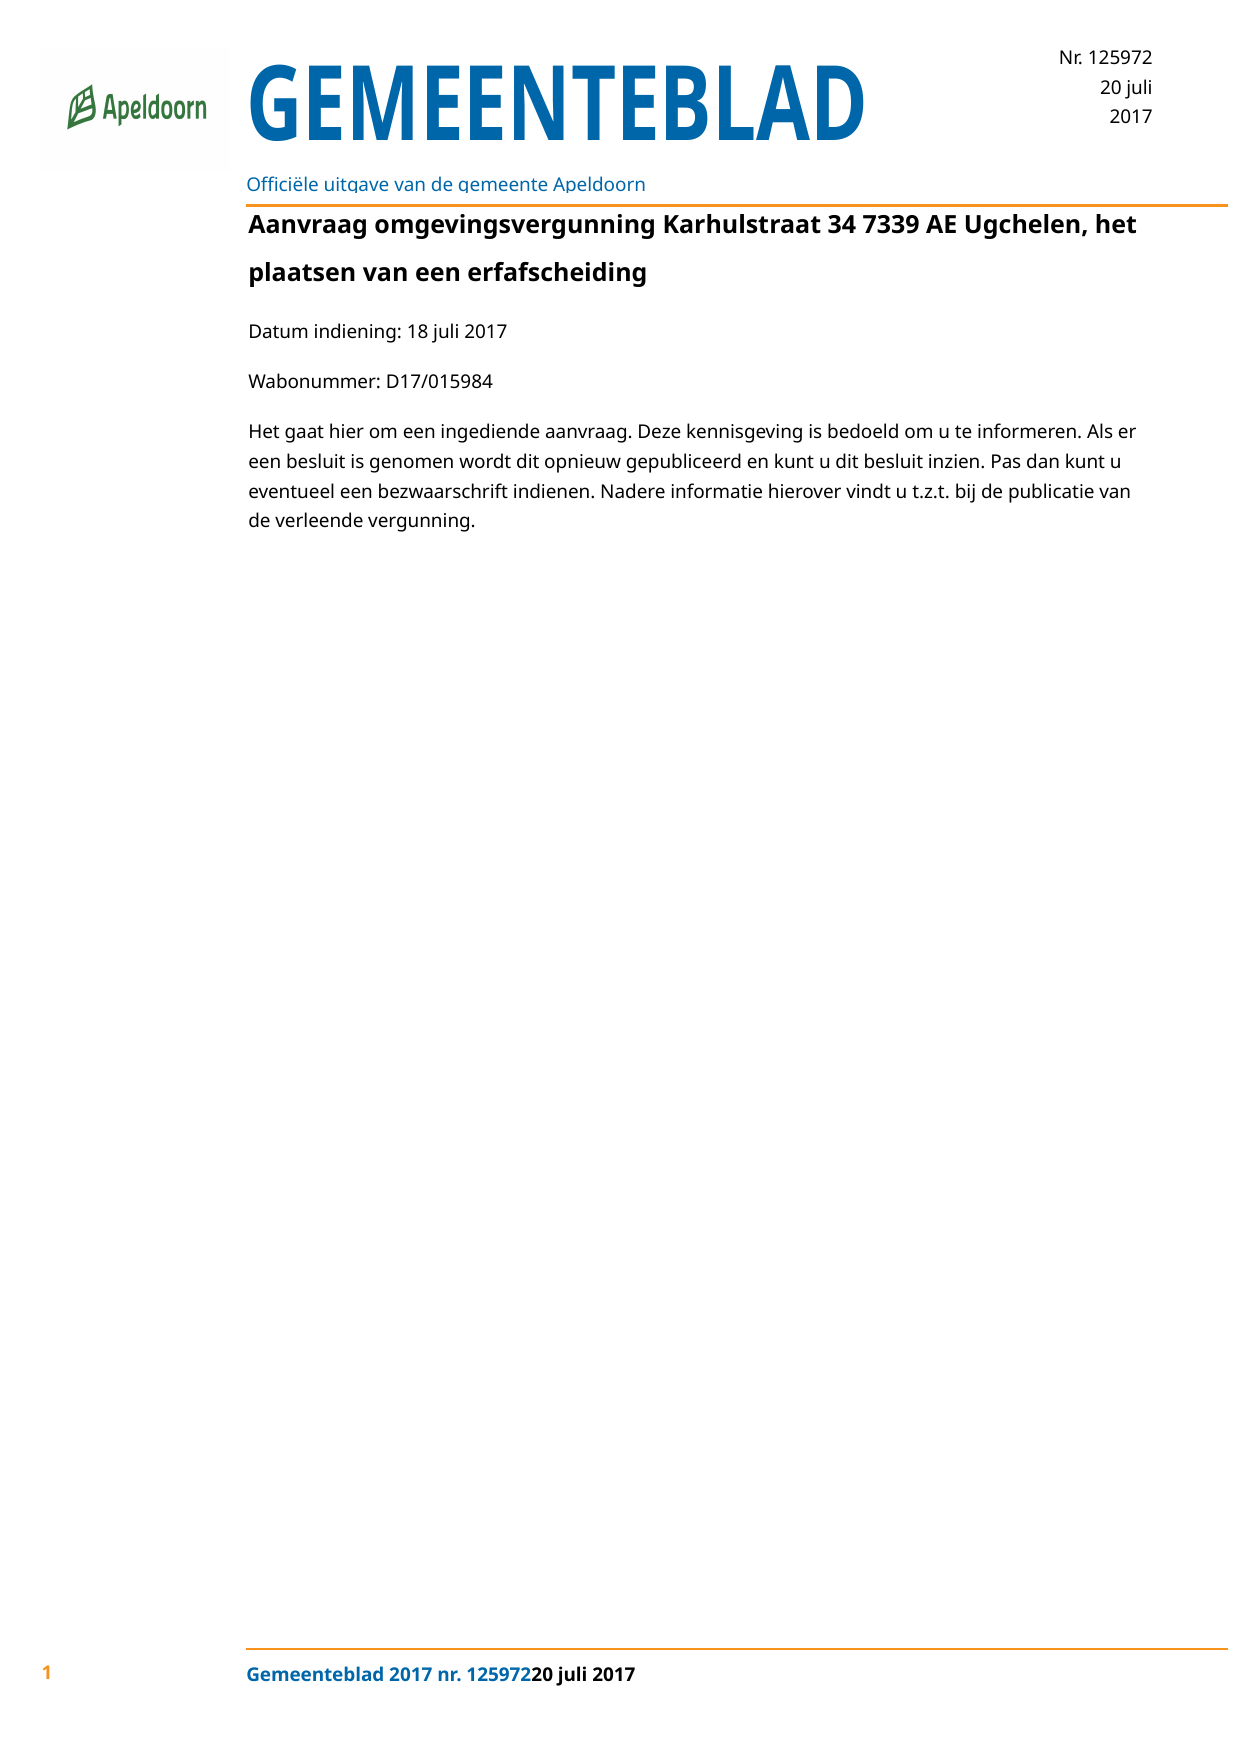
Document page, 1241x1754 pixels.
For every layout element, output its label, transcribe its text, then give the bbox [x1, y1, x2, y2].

text Aanvraag omgevingsvergunning Karhulstraat 34 7339 AE Ugchelen, het plaatsen van een erfafscheiding [248, 207, 1152, 288]
text Datum indiening: 18 juli 2017 [248, 318, 1152, 344]
text Het gaat hier om een ingediende aanvraag. Deze kennisgeving is bedoeld om u te informeren. Als er een besluit is genomen wordt dit opnieuw gepubliceerd en kunt u dit besluit inzien. Pas dan kunt u eventueel een bezwaarschrift indienen. Nadere informatie hierover vindt u t.z.t. bij de publicatie van de verleende vergunning. [248, 419, 1152, 533]
picture [41, 47, 231, 172]
text Wabonummer: D17/015984 [248, 368, 1152, 394]
